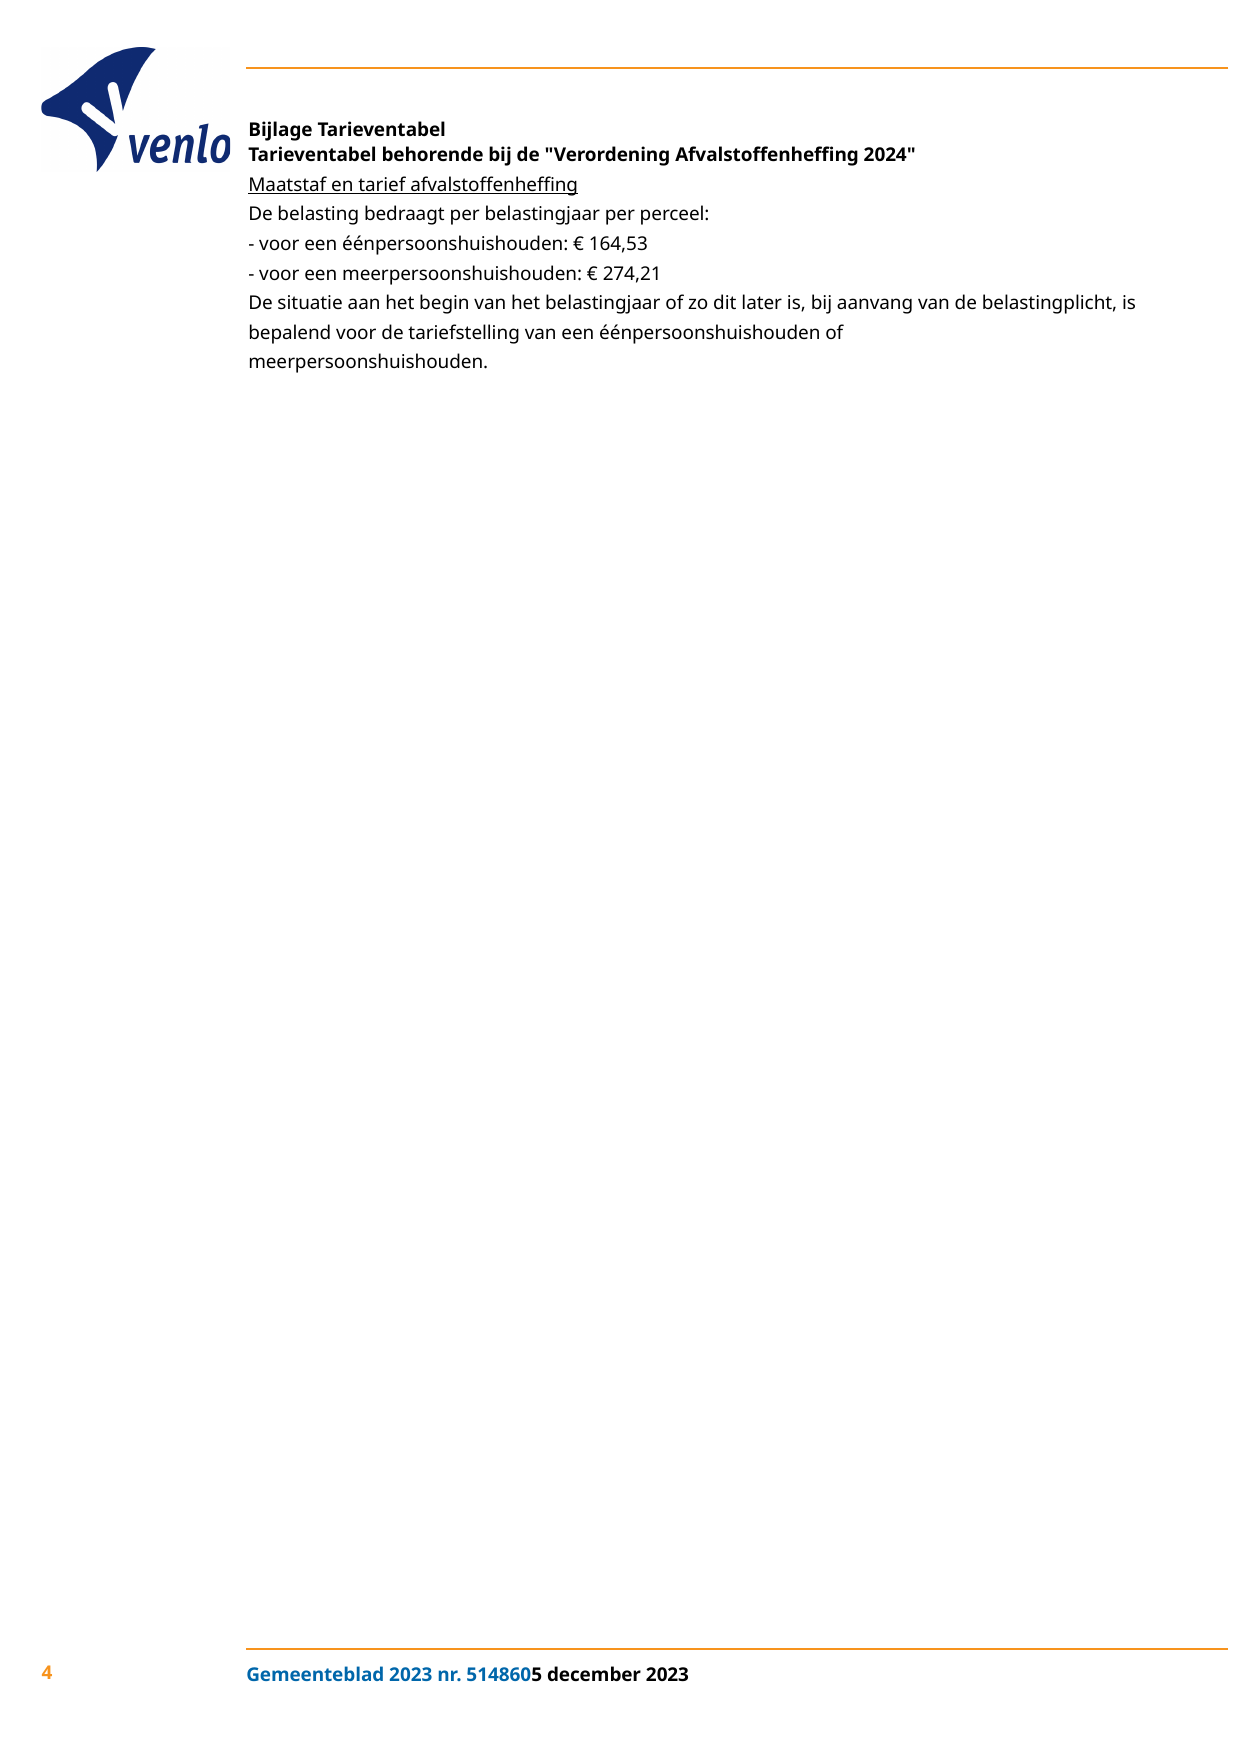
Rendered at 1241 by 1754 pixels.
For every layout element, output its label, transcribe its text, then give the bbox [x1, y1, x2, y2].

picture [41, 47, 231, 172]
text Maatstaf en tarief afvalstoffenheffing [248, 171, 1152, 197]
text - voor een meerpersoonshuishouden: € 274,21 [248, 260, 1152, 286]
text De belasting bedraagt per belastingjaar per perceel: [248, 201, 1152, 226]
text meerpersoonshuishouden. [248, 348, 1152, 374]
text Tarieventabel behorende bij de "Verordening Afvalstoffenheffing 2024" [248, 141, 1152, 167]
text - voor een éénpersoonshuishouden: € 164,53 [248, 230, 1152, 256]
text Bijlage Tarieventabel [248, 116, 1152, 141]
text De situatie aan het begin van het belastingjaar of zo dit later is, bij aanvang van de belastingplicht, is bepalend voor de tariefstelling van een éénpersoonshuishouden of [248, 289, 1152, 345]
